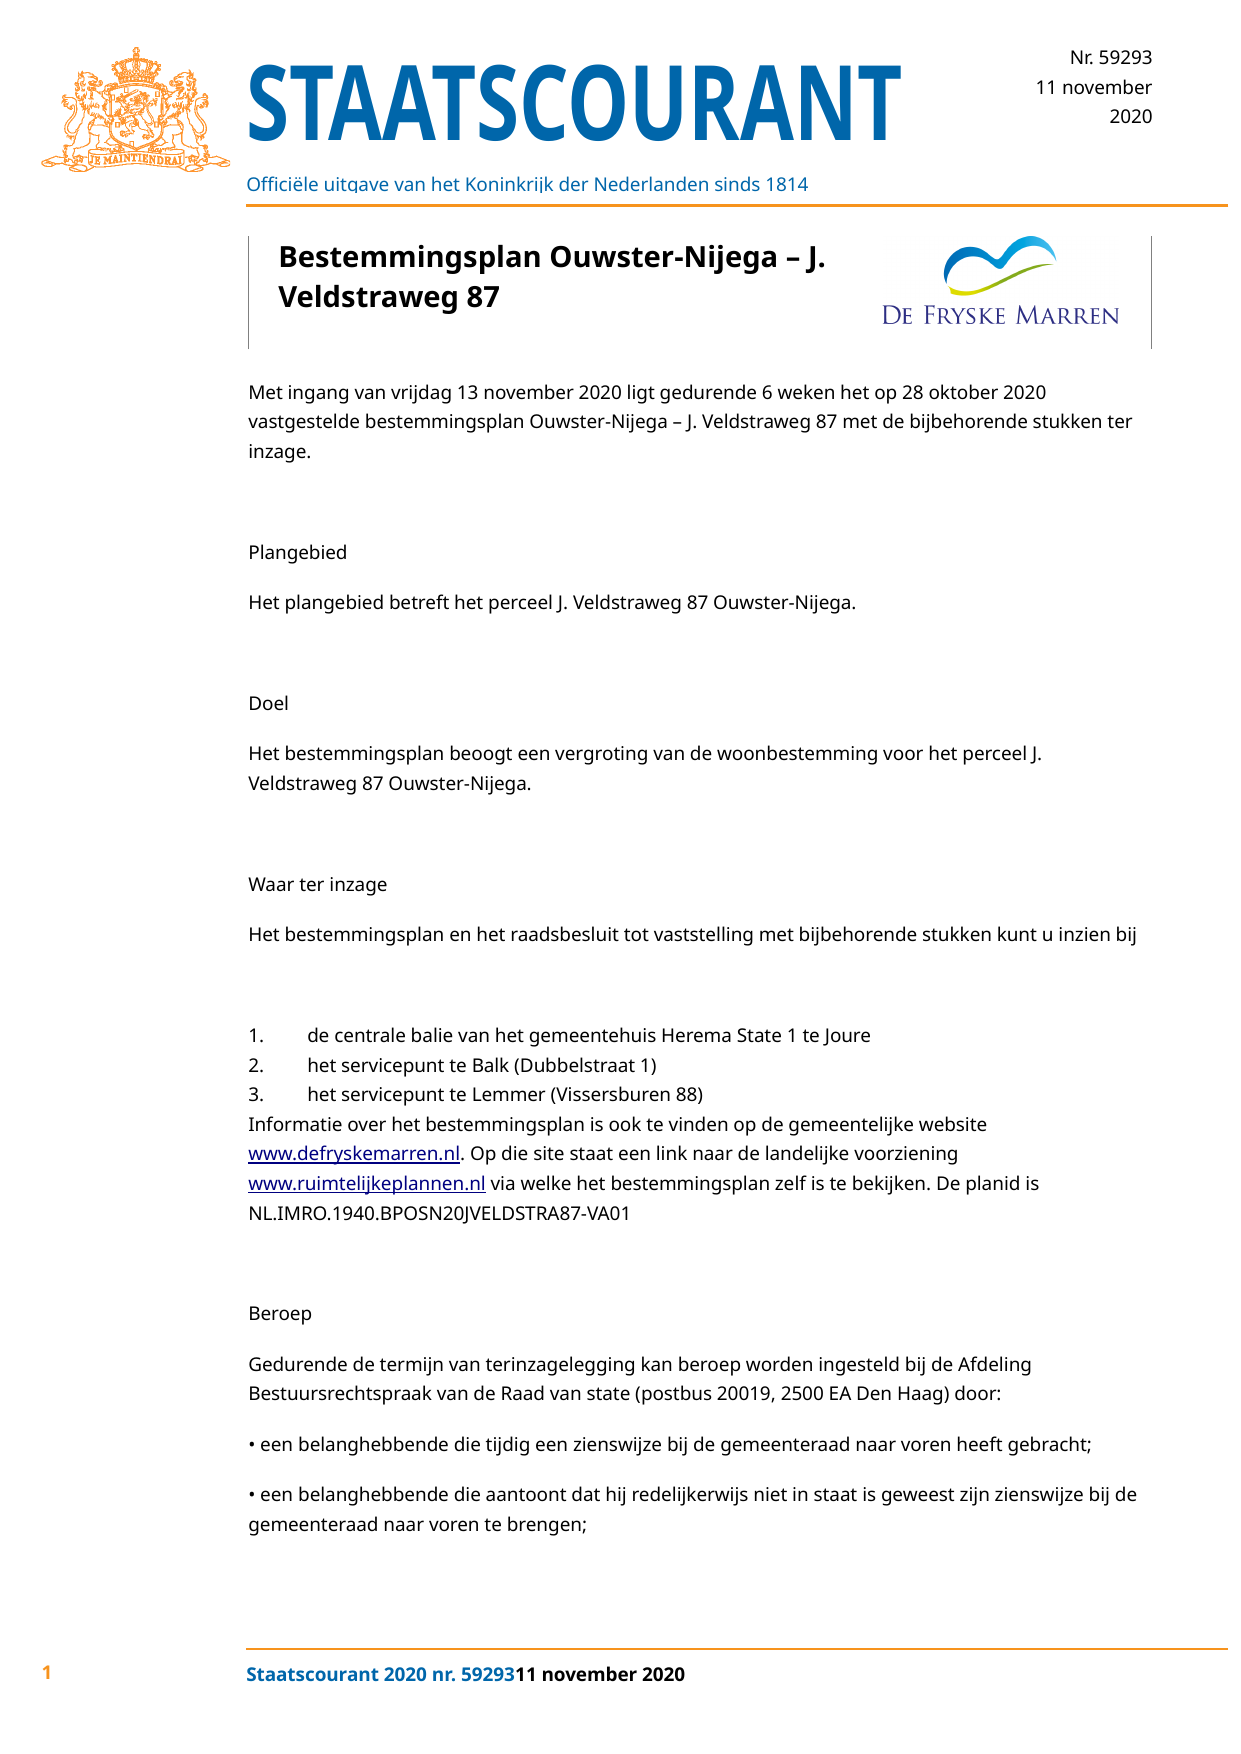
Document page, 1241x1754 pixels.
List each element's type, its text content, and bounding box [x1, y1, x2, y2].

text Informatie over het bestemmingsplan is ook te vinden op de gemeentelijke website www.defryskemarren.nl. Op die site staat een link naar de landelijke voorziening www.ruimtelijkeplannen.nl via welke het bestemmingsplan zelf is te bekijken. De planid is NL.IMRO.1940.BPOSN20JVELDSTRA87-VA01 [248, 1111, 1152, 1225]
text Het plangebied betreft het perceel J. Veldstraweg 87 Ouwster-Nijega. [248, 589, 1152, 615]
text Doel [248, 690, 1152, 716]
text • een belanghebbende die aantoont dat hij redelijkerwijs niet in staat is geweest zijn zienswijze bij de gemeenteraad naar voren te brengen; [248, 1481, 1152, 1537]
table_header [850, 236, 1151, 349]
list het servicepunt te Balk (Dubbelstraat 1) [248, 1052, 1152, 1077]
text Waar ter inzage [248, 871, 1152, 897]
list het servicepunt te Lemmer (Vissersburen 88) [248, 1081, 1152, 1107]
text • een belanghebbende die tijdig een zienswijze bij de gemeenteraad naar voren heeft gebracht; [248, 1431, 1152, 1457]
text Het bestemmingsplan en het raadsbesluit tot vaststelling met bijbehorende stukken kunt u inzien bij [248, 921, 1152, 947]
picture [41, 47, 231, 172]
table_header Bestemmingsplan Ouwster-Nijega – J. Veldstraweg 87 [249, 236, 850, 349]
text Beroep [248, 1301, 1152, 1326]
list de centrale balie van het gemeentehuis Herema State 1 te Joure [248, 1022, 1152, 1048]
picture [882, 236, 1119, 324]
text Met ingang van vrijdag 13 november 2020 ligt gedurende 6 weken het op 28 oktober 2020 vastgestelde bestemmingsplan Ouwster-Nijega – J. Veldstraweg 87 met de bijbehorende stukken ter inzage. [248, 379, 1152, 464]
text Plangebied [248, 539, 1152, 564]
text Gedurende de termijn van terinzagelegging kan beroep worden ingesteld bij de Afdeling Bestuursrechtspraak van de Raad van state (postbus 20019, 2500 EA Den Haag) door: [248, 1351, 1152, 1406]
text Het bestemmingsplan beoogt een vergroting van de woonbestemming voor het perceel J. Veldstraweg 87 Ouwster-Nijega. [248, 741, 1152, 796]
